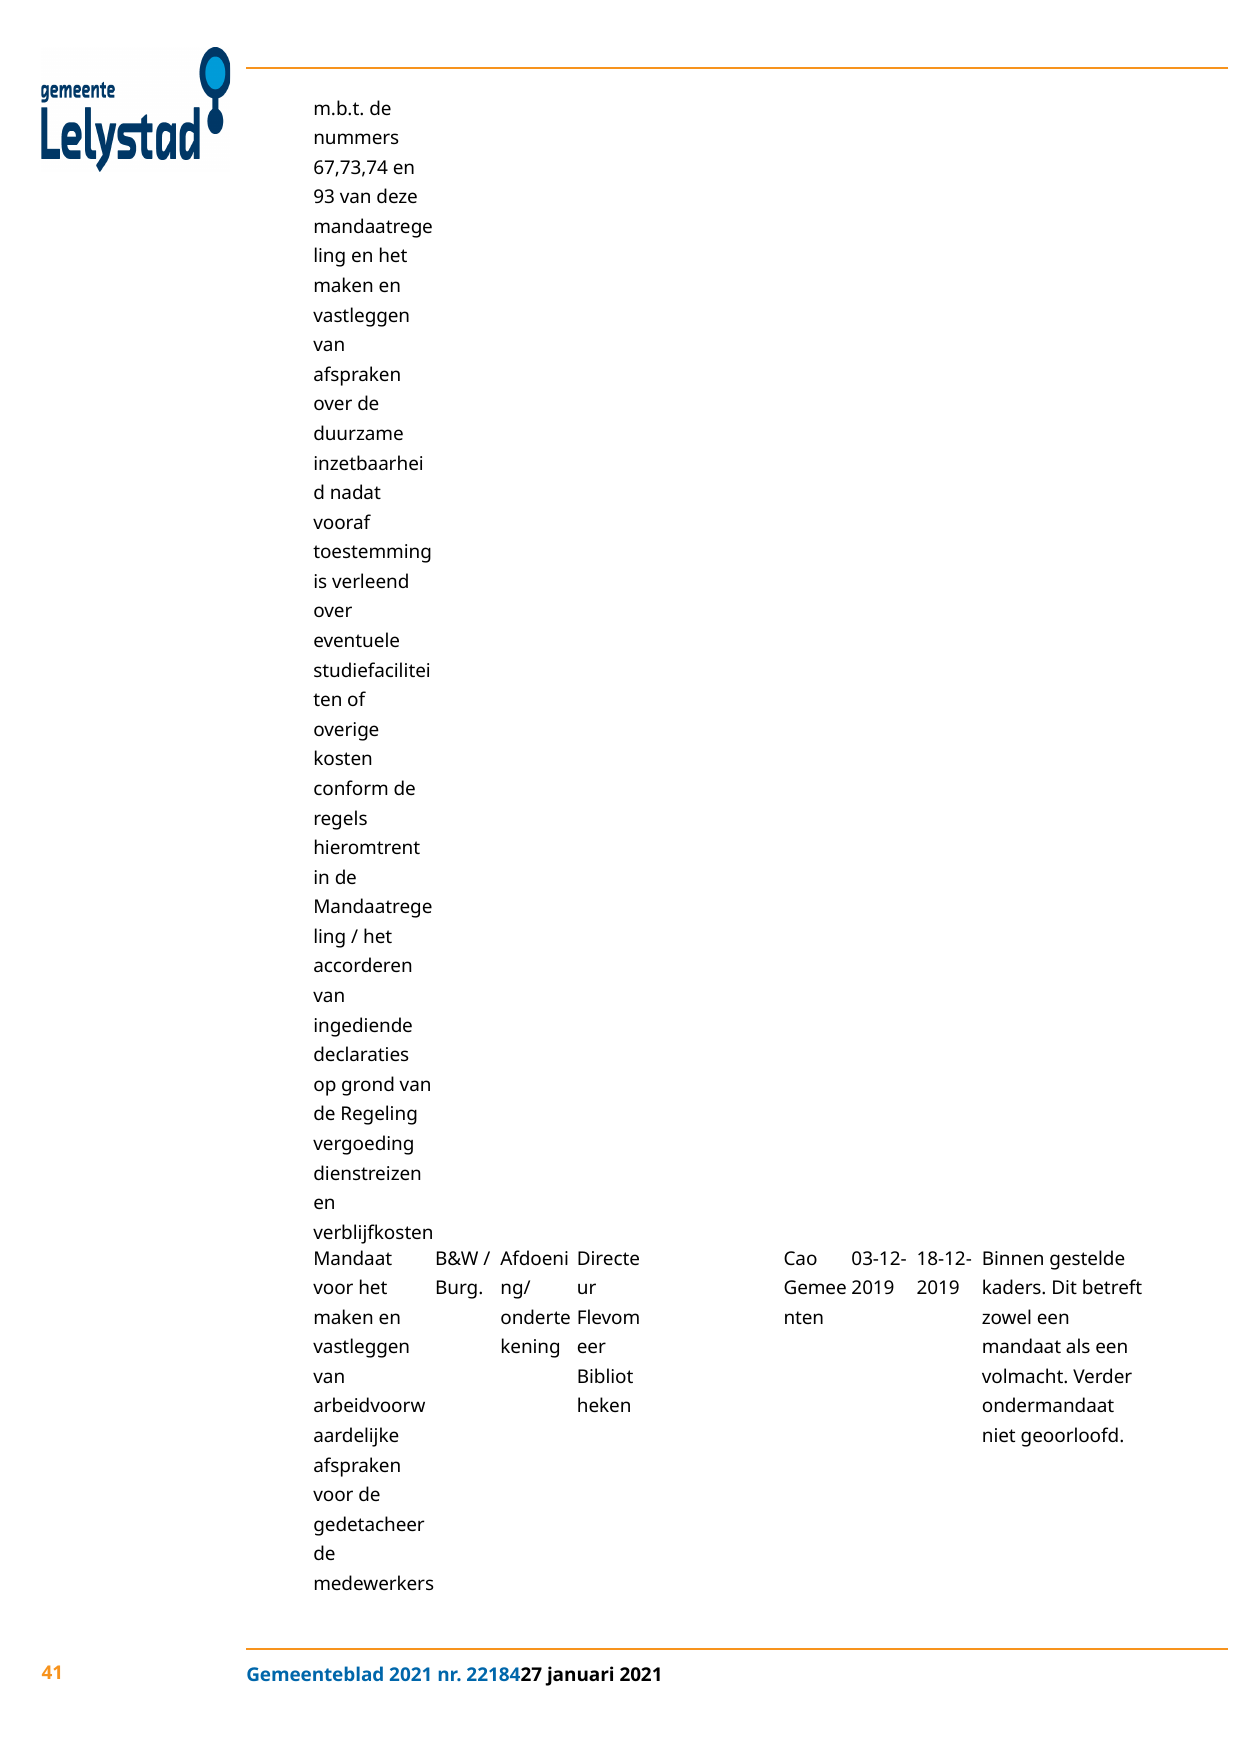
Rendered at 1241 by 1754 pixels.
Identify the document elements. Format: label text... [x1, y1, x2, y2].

table_cell [435, 95, 500, 1245]
table_cell Cao Gemeenten [783, 1245, 851, 1596]
table_cell [500, 95, 577, 1245]
picture [41, 47, 231, 172]
table_cell [248, 95, 313, 1245]
table_cell [783, 95, 851, 1245]
table_cell [642, 95, 707, 1245]
table_cell Binnen gestelde kaders. Dit betreft zowel een mandaat als een volmacht. Verder ondermandaat niet geoorloofd. [982, 1245, 1152, 1596]
table_cell B&W / Burg. [435, 1245, 500, 1596]
table_cell [248, 1245, 313, 1596]
table_cell 03-12-2019 [851, 1245, 916, 1596]
table_cell m.b.t. de nummers 67,73,74 en 93 van deze mandaatregeling en het maken en vastleggen van afspraken over de duurzame inzetbaarheid nadat vooraf toestemming is verleend over eventuele studiefaciliteiten of overige kosten conform de regels hieromtrent in de Mandaatregeling / het accorderen van ingediende declaraties op grond van de Regeling vergoeding dienstreizen en verblijfkosten [313, 95, 435, 1245]
table_cell [707, 95, 783, 1245]
table_cell Mandaat voor het maken en vastleggen van arbeidvoorwaardelijke afspraken voor de gedetacheerde medewerkers [313, 1245, 435, 1596]
table_cell [577, 95, 642, 1245]
table_cell [851, 95, 916, 1245]
table_cell [916, 95, 982, 1245]
table_cell 18-12-2019 [916, 1245, 982, 1596]
table_cell Directeur Flevomeer Bibliotheken [577, 1245, 642, 1596]
table_cell Afdoening/ondertekening [500, 1245, 577, 1596]
table_cell [707, 1245, 783, 1596]
table_cell [642, 1245, 707, 1596]
table_cell [982, 95, 1152, 1245]
